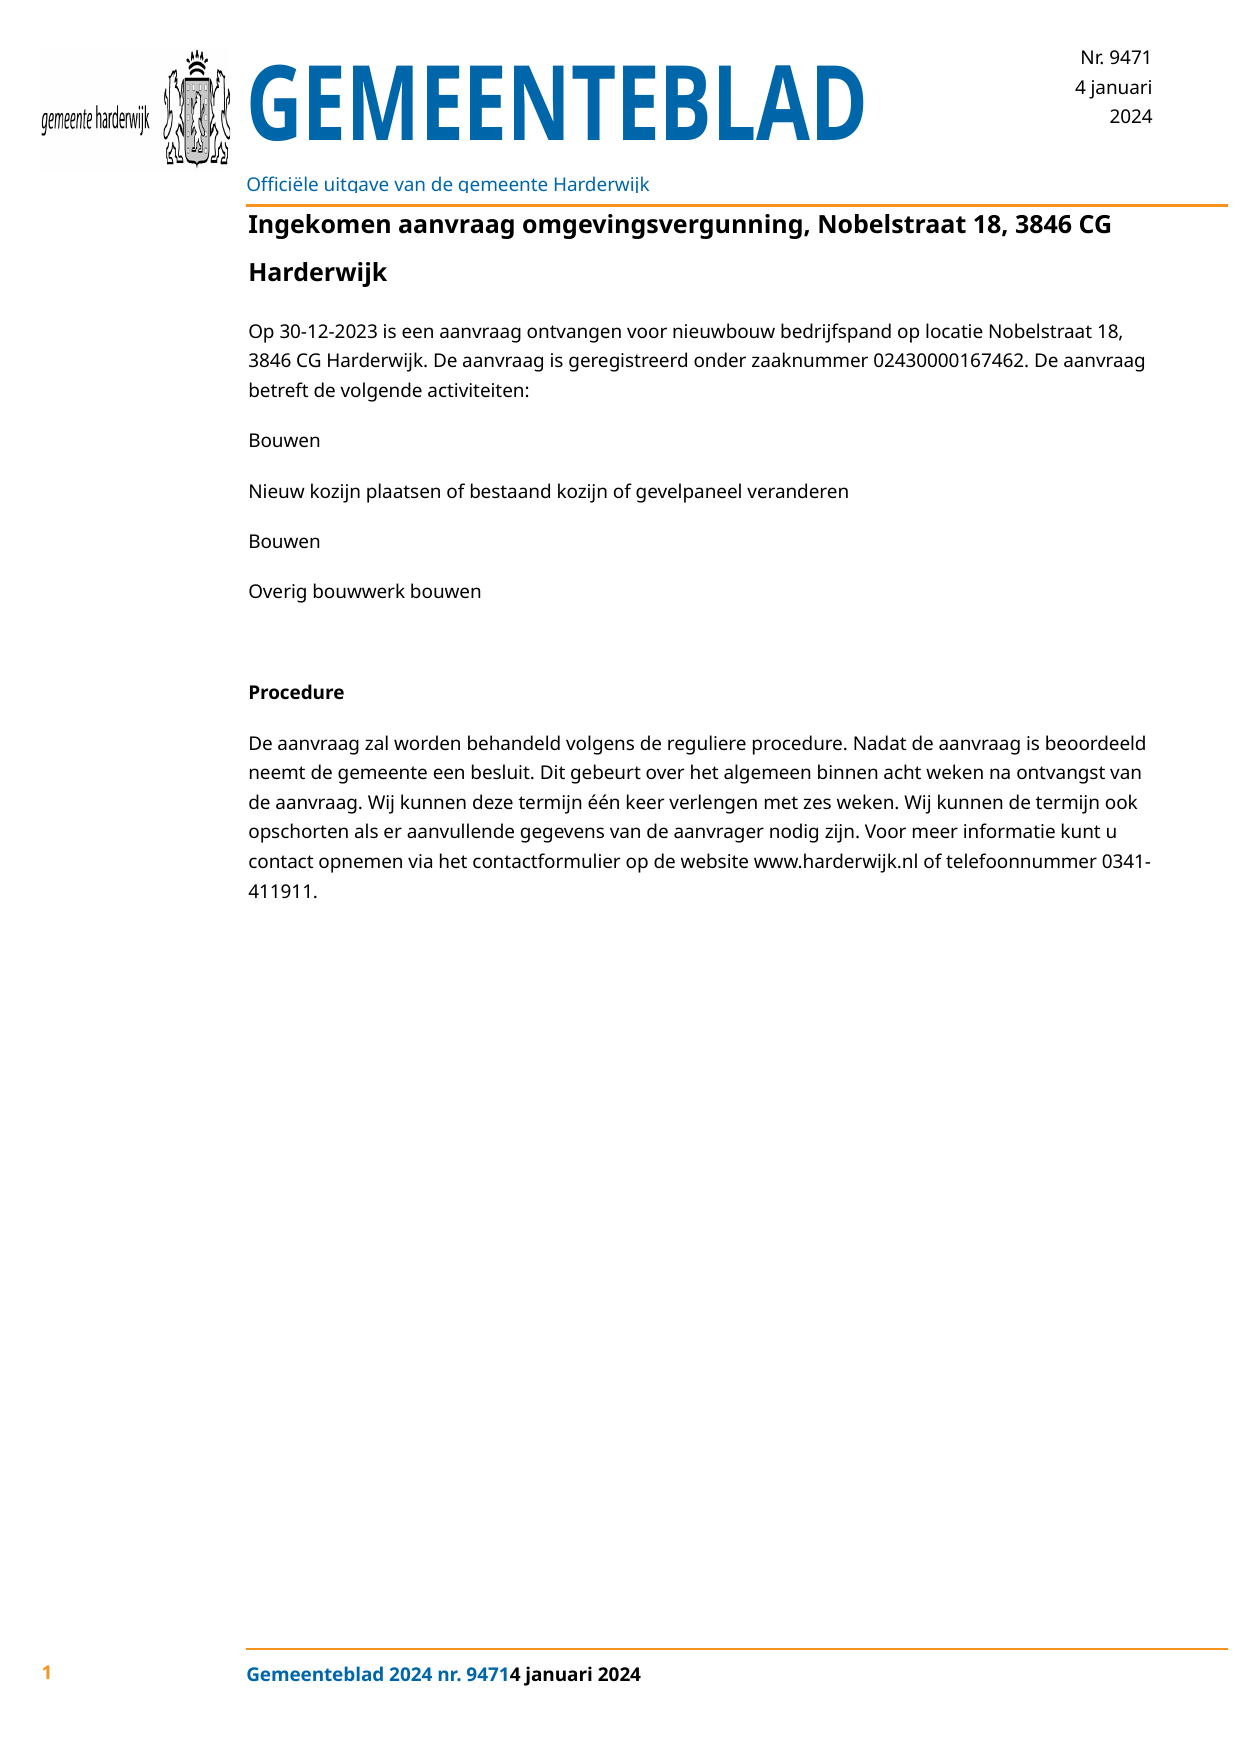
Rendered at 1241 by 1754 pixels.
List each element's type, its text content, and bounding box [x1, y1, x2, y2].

text Ingekomen aanvraag omgevingsvergunning, Nobelstraat 18, 3846 CG Harderwijk [248, 207, 1152, 288]
text Nieuw kozijn plaatsen of bestaand kozijn of gevelpaneel veranderen [248, 478, 1152, 504]
text Overig bouwwerk bouwen [248, 579, 1152, 604]
text Bouwen [248, 427, 1152, 453]
text Bouwen [248, 528, 1152, 554]
text De aanvraag zal worden behandeld volgens de reguliere procedure. Nadat de aanvraag is beoordeeld neemt de gemeente een besluit. Dit gebeurt over het algemeen binnen acht weken na ontvangst van de aanvraag. Wij kunnen deze termijn één keer verlengen met zes weken. Wij kunnen de termijn ook opschorten als er aanvullende gegevens van de aanvrager nodig zijn. Voor meer informatie kunt u contact opnemen via het contactformulier op de website www.harderwijk.nl of telefoonnummer 0341-411911. [248, 730, 1152, 904]
text Procedure [248, 679, 1152, 705]
text Op 30-12-2023 is een aanvraag ontvangen voor nieuwbouw bedrijfspand op locatie Nobelstraat 18, 3846 CG Harderwijk. De aanvraag is geregistreerd onder zaaknummer 02430000167462. De aanvraag betreft de volgende activiteiten: [248, 318, 1152, 403]
picture [41, 47, 231, 172]
